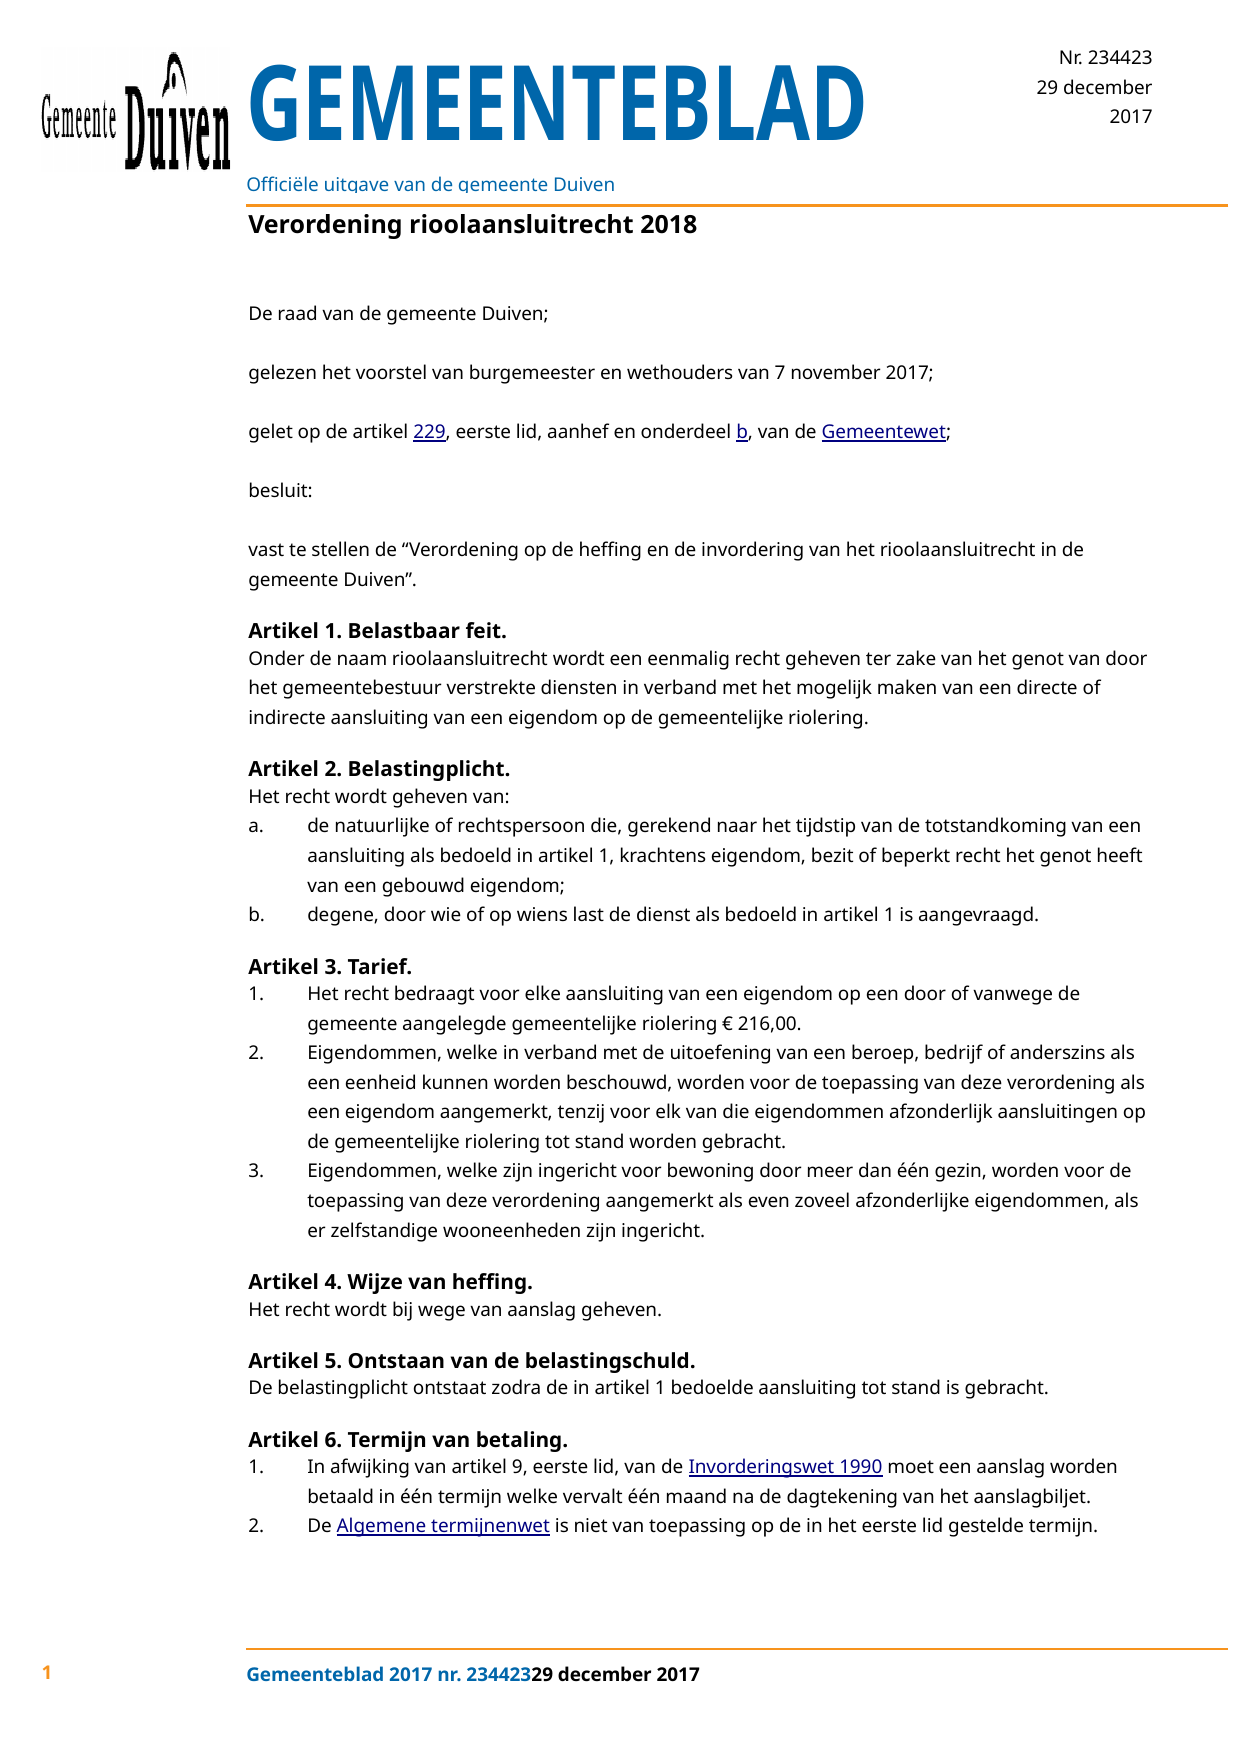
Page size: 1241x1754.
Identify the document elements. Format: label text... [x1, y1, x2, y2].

list Eigendommen, welke in verband met de uitoefening van een beroep, bedrijf of anderszins als een eenheid kunnen worden beschouwd, worden voor de toepassing van deze verordening als een eigendom aangemerkt, tenzij voor elk van die eigendommen afzonderlijk aansluitingen op de gemeentelijke riolering tot stand worden gebracht. [248, 1039, 1152, 1154]
text Artikel 4. Wijze van heffing. [248, 1267, 1152, 1296]
list In afwijking van artikel 9, eerste lid, van de Invorderingswet 1990 moet een aanslag worden betaald in één termijn welke vervalt één maand na de dagtekening van het aanslagbiljet. [248, 1453, 1152, 1509]
text Artikel 3. Tarief. [248, 952, 1152, 980]
picture [41, 47, 231, 172]
list Eigendommen, welke zijn ingericht voor bewoning door meer dan één gezin, worden voor de toepassing van deze verordening aangemerkt als even zoveel afzonderlijke eigendommen, als er zelfstandige wooneenheden zijn ingericht. [248, 1158, 1152, 1243]
text gelezen het voorstel van burgemeester en wethouders van 7 november 2017; [248, 359, 1152, 385]
text Het recht wordt bij wege van aanslag geheven. [248, 1296, 1152, 1321]
text Artikel 5. Ontstaan van de belastingschuld. [248, 1346, 1152, 1374]
text Artikel 1. Belastbaar feit. [248, 617, 1152, 645]
text Artikel 6. Termijn van betaling. [248, 1425, 1152, 1453]
text Onder de naam rioolaansluitrecht wordt een eenmalig recht geheven ter zake van het genot van door het gemeentebestuur verstrekte diensten in verband met het mogelijk maken van een directe of indirecte aansluiting van een eigendom op de gemeentelijke riolering. [248, 645, 1152, 730]
list De Algemene termijnenwet is niet van toepassing op de in het eerste lid gestelde termijn. [248, 1513, 1152, 1538]
text Verordening rioolaansluitrecht 2018 [248, 207, 1152, 241]
list Het recht bedraagt voor elke aansluiting van een eigendom op een door of vanwege de gemeente aangelegde gemeentelijke riolering € 216,00. [248, 980, 1152, 1036]
text De raad van de gemeente Duiven; [248, 300, 1152, 326]
text gelet op de artikel 229, eerste lid, aanhef en onderdeel b, van de Gemeentewet; [248, 418, 1152, 444]
text Artikel 2. Belastingplicht. [248, 754, 1152, 783]
text vast te stellen de “Verordening op de heffing en de invordering van het rioolaansluitrecht in de gemeente Duiven”. [248, 537, 1152, 592]
text Het recht wordt geheven van: [248, 783, 1152, 809]
text De belastingplicht ontstaat zodra de in artikel 1 bedoelde aansluiting tot stand is gebracht. [248, 1374, 1152, 1400]
list de natuurlijke of rechtspersoon die, gerekend naar het tijdstip van de totstandkoming van een aansluiting als bedoeld in artikel 1, krachtens eigendom, bezit of beperkt recht het genot heeft van een gebouwd eigendom; [248, 813, 1152, 897]
list degene, door wie of op wiens last de dienst als bedoeld in artikel 1 is aangevraagd. [248, 901, 1152, 927]
text besluit: [248, 477, 1152, 503]
